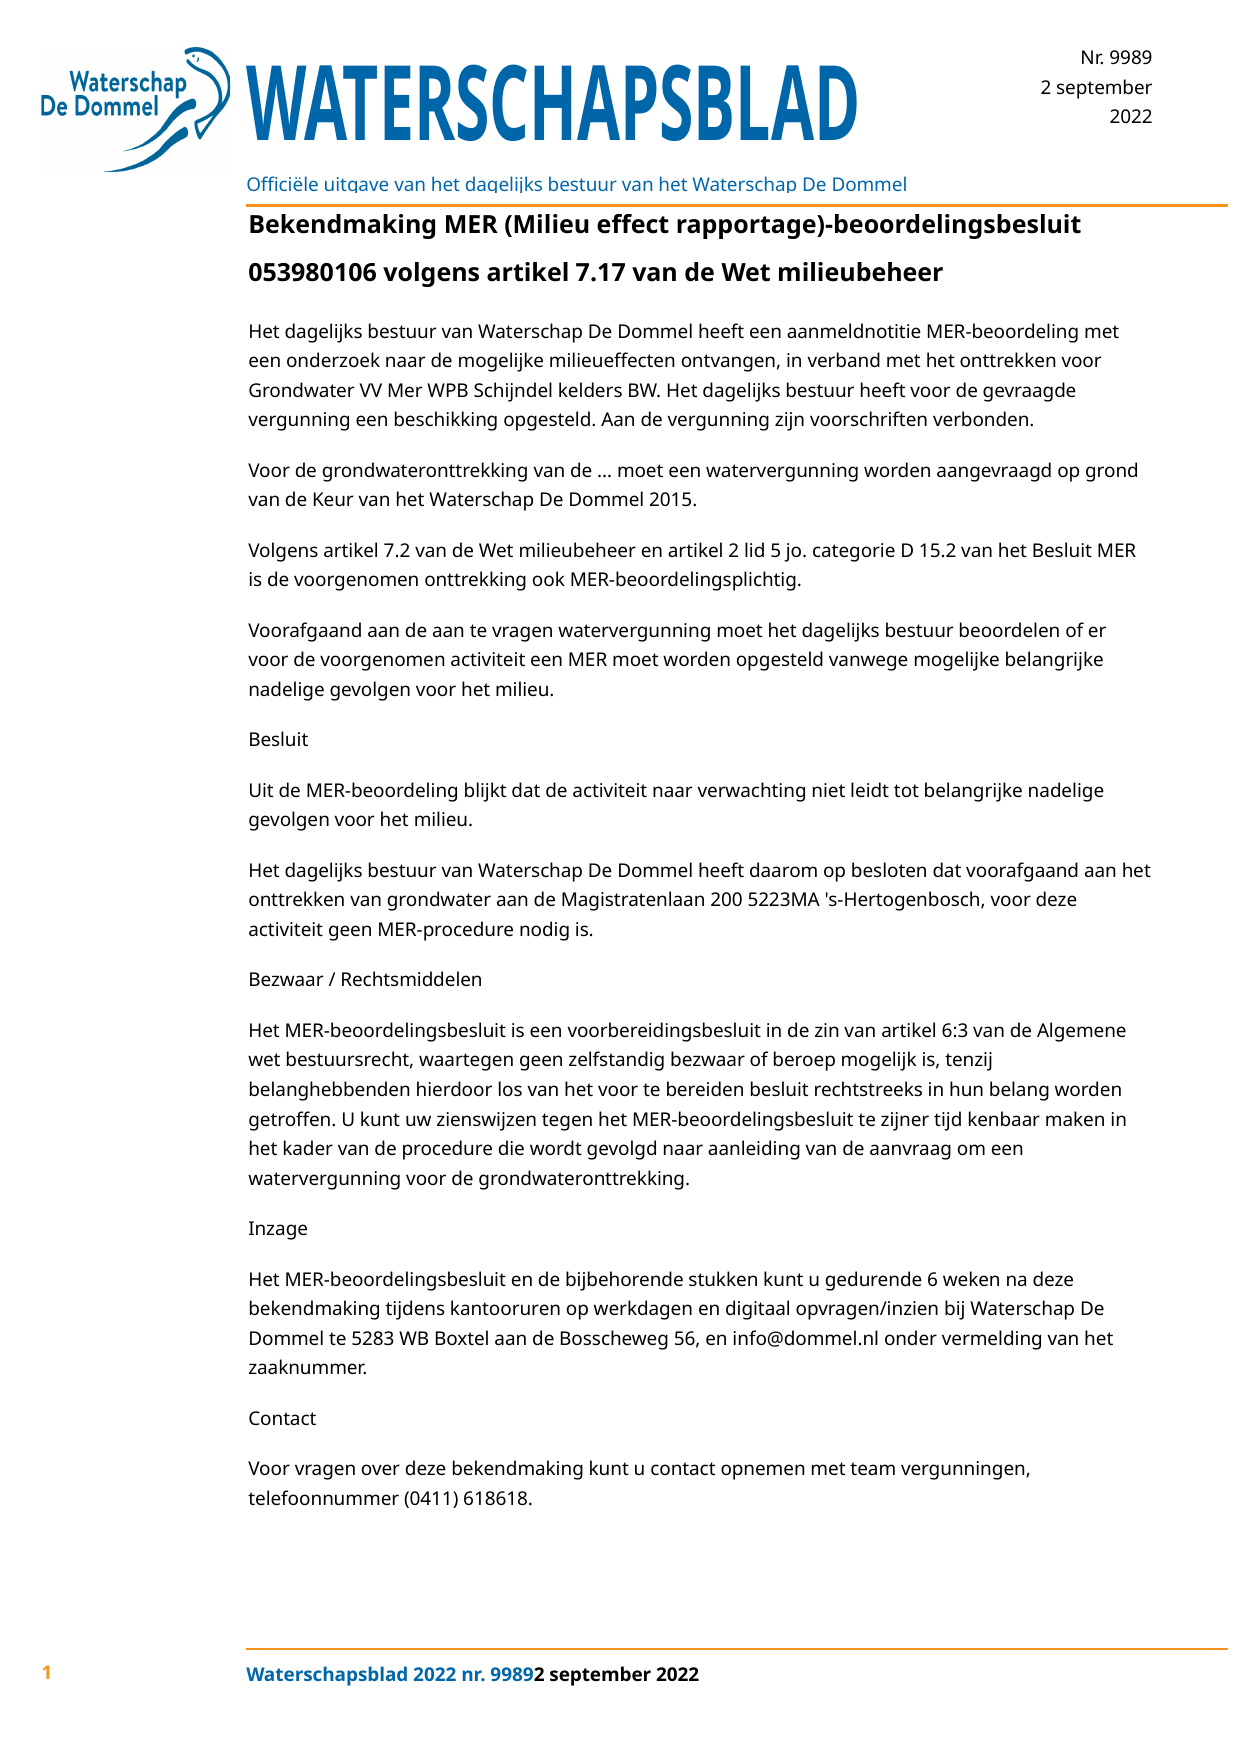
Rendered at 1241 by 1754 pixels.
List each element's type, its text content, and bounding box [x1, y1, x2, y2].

text Besluit [248, 727, 1152, 752]
text Bezwaar / Rechtsmiddelen [248, 967, 1152, 992]
text Voorafgaand aan de aan te vragen watervergunning moet het dagelijks bestuur beoordelen of er voor de voorgenomen activiteit een MER moet worden opgesteld vanwege mogelijke belangrijke nadelige gevolgen voor het milieu. [248, 617, 1152, 702]
text Het MER-beoordelingsbesluit en de bijbehorende stukken kunt u gedurende 6 weken na deze bekendmaking tijdens kantooruren op werkdagen en digitaal opvragen/inzien bij Waterschap De Dommel te 5283 WB Boxtel aan de Bosscheweg 56, en info@dommel.nl onder vermelding van het zaaknummer. [248, 1266, 1152, 1380]
text Het dagelijks bestuur van Waterschap De Dommel heeft een aanmeldnotitie MER-beoordeling met een onderzoek naar de mogelijke milieueffecten ontvangen, in verband met het onttrekken voor Grondwater VV Mer WPB Schijndel kelders BW. Het dagelijks bestuur heeft voor de gevraagde vergunning een beschikking opgesteld. Aan de vergunning zijn voorschriften verbonden. [248, 318, 1152, 432]
text Het MER-beoordelingsbesluit is een voorbereidingsbesluit in de zin van artikel 6:3 van de Algemene wet bestuursrecht, waartegen geen zelfstandig bezwaar of beroep mogelijk is, tenzij belanghebbenden hierdoor los van het voor te bereiden besluit rechtstreeks in hun belang worden getroffen. U kunt uw zienswijzen tegen het MER-beoordelingsbesluit te zijner tijd kenbaar maken in het kader van de procedure die wordt gevolgd naar aanleiding van de aanvraag om een watervergunning voor de grondwateronttrekking. [248, 1017, 1152, 1191]
text Uit de MER-beoordeling blijkt dat de activiteit naar verwachting niet leidt tot belangrijke nadelige gevolgen voor het milieu. [248, 777, 1152, 832]
text Het dagelijks bestuur van Waterschap De Dommel heeft daarom op besloten dat voorafgaand aan het onttrekken van grondwater aan de Magistratenlaan 200 5223MA 's-Hertogenbosch, voor deze activiteit geen MER-procedure nodig is. [248, 857, 1152, 942]
text Volgens artikel 7.2 van de Wet milieubeheer en artikel 2 lid 5 jo. categorie D 15.2 van het Besluit MER is de voorgenomen onttrekking ook MER-beoordelingsplichtig. [248, 537, 1152, 592]
text Inzage [248, 1215, 1152, 1241]
picture [41, 47, 231, 172]
picture [45, 99, 51, 111]
text Bekendmaking MER (Milieu effect rapportage)-beoordelingsbesluit 053980106 volgens artikel 7.17 van de Wet milieubeheer [248, 207, 1152, 288]
picture [198, 118, 210, 131]
text Contact [248, 1405, 1152, 1431]
text Voor vragen over deze bekendmaking kunt u contact opnemen met team vergunningen, telefoonnummer (0411) 618618. [248, 1455, 1152, 1511]
text Voor de grondwateronttrekking van de … moet een watervergunning worden aangevraagd op grond van de Keur van het Waterschap De Dommel 2015. [248, 457, 1152, 512]
picture [204, 47, 231, 76]
